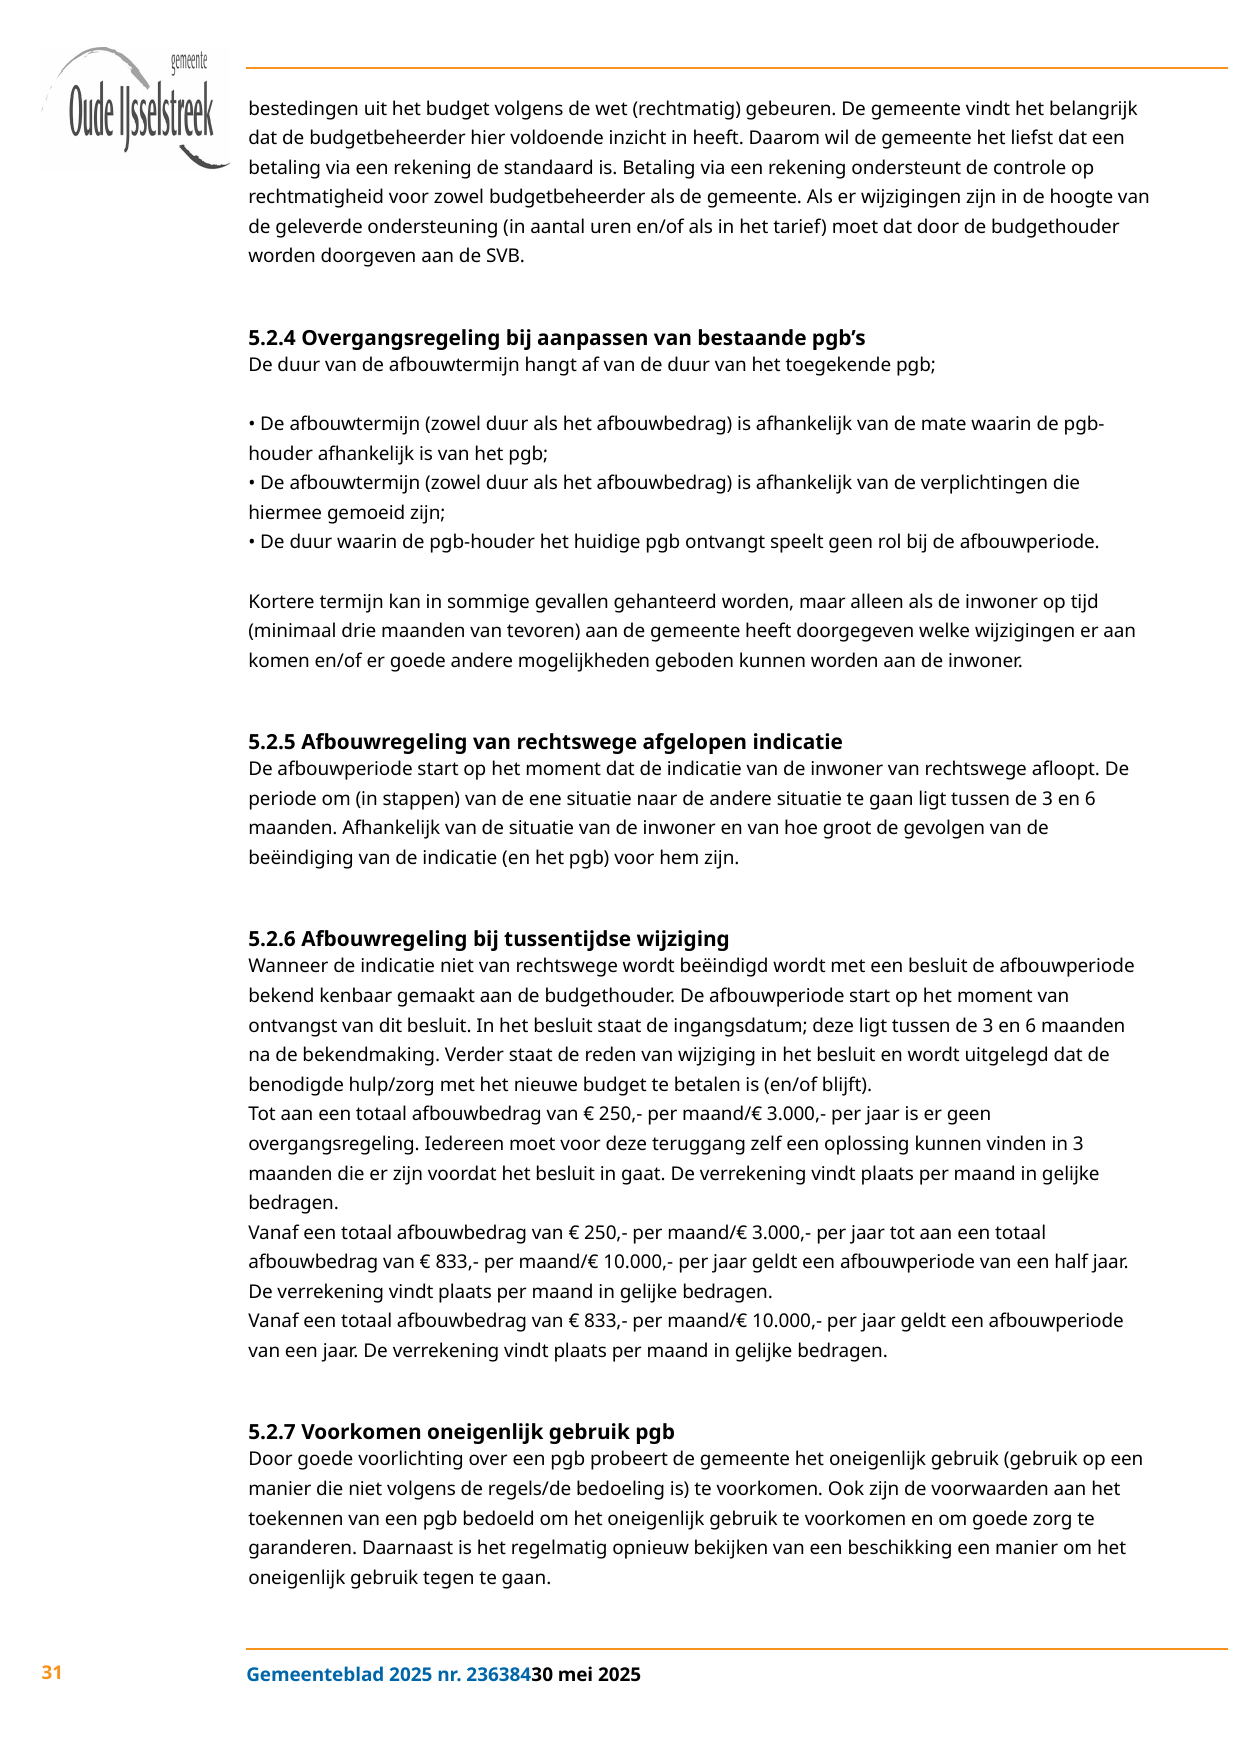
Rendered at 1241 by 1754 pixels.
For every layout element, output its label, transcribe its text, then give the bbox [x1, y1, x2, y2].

text De duur van de afbouwtermijn hangt af van de duur van het toegekende pgb; [248, 351, 1152, 377]
text Door goede voorlichting over een pgb probeert de gemeente het oneigenlijk gebruik (gebruik op een manier die niet volgens de regels/de bedoeling is) te voorkomen. Ook zijn de voorwaarden aan het toekennen van een pgb bedoeld om het oneigenlijk gebruik te voorkomen en om goede zorg te garanderen. Daarnaast is het regelmatig opnieuw bekijken van een beschikking een manier om het oneigenlijk gebruik tegen te gaan. [248, 1446, 1152, 1590]
text 5.2.6 Afbouwregeling bij tussentijdse wijziging [248, 924, 1152, 953]
text Kortere termijn kan in sommige gevallen gehanteerd worden, maar alleen als de inwoner op tijd (minimaal drie maanden van tevoren) aan de gemeente heeft doorgegeven welke wijzigingen er aan komen en/of er goede andere mogelijkheden geboden kunnen worden aan de inwoner. [248, 588, 1152, 673]
text • De duur waarin de pgb-houder het huidige pgb ontvangt speelt geen rol bij de afbouwperiode. [248, 529, 1152, 554]
picture [41, 47, 231, 172]
text 5.2.4 Overgangsregeling bij aanpassen van bestaande pgb’s [248, 323, 1152, 351]
text 5.2.5 Afbouwregeling van rechtswege afgelopen indicatie [248, 727, 1152, 755]
text • De afbouwtermijn (zowel duur als het afbouwbedrag) is afhankelijk van de mate waarin de pgb-houder afhankelijk is van het pgb; [248, 410, 1152, 466]
text 5.2.7 Voorkomen oneigenlijk gebruik pgb [248, 1417, 1152, 1446]
text • De afbouwtermijn (zowel duur als het afbouwbedrag) is afhankelijk van de verplichtingen die hiermee gemoeid zijn; [248, 469, 1152, 525]
text Wanneer de indicatie niet van rechtswege wordt beëindigd wordt met een besluit de afbouwperiode bekend kenbaar gemaakt aan de budgethouder. De afbouwperiode start op het moment van ontvangst van dit besluit. In het besluit staat de ingangsdatum; deze ligt tussen de 3 en 6 maanden na de bekendmaking. Verder staat de reden van wijziging in het besluit en wordt uitgelegd dat de benodigde hulp/zorg met het nieuwe budget te betalen is (en/of blijft). [248, 953, 1152, 1097]
text De afbouwperiode start op het moment dat de indicatie van de inwoner van rechtswege afloopt. De periode om (in stappen) van de ene situatie naar de andere situatie te gaan ligt tussen de 3 en 6 maanden. Afhankelijk van de situatie van de inwoner en van hoe groot de gevolgen van de beëindiging van de indicatie (en het pgb) voor hem zijn. [248, 755, 1152, 870]
text Tot aan een totaal afbouwbedrag van € 250,- per maand/€ 3.000,- per jaar is er geen overgangsregeling. Iedereen moet voor deze teruggang zelf een oplossing kunnen vinden in 3 maanden die er zijn voordat het besluit in gaat. De verrekening vindt plaats per maand in gelijke bedragen. [248, 1101, 1152, 1215]
text bestedingen uit het budget volgens de wet (rechtmatig) gebeuren. De gemeente vindt het belangrijk dat de budgetbeheerder hier voldoende inzicht in heeft. Daarom wil de gemeente het liefst dat een betaling via een rekening de standaard is. Betaling via een rekening ondersteunt de controle op rechtmatigheid voor zowel budgetbeheerder als de gemeente. Als er wijzigingen zijn in de hoogte van de geleverde ondersteuning (in aantal uren en/of als in het tarief) moet dat door de budgethouder worden doorgeven aan de SVB. [248, 95, 1152, 268]
text Vanaf een totaal afbouwbedrag van € 833,- per maand/€ 10.000,- per jaar geldt een afbouwperiode van een jaar. De verrekening vindt plaats per maand in gelijke bedragen. [248, 1308, 1152, 1363]
text Vanaf een totaal afbouwbedrag van € 250,- per maand/€ 3.000,- per jaar tot aan een totaal afbouwbedrag van € 833,- per maand/€ 10.000,- per jaar geldt een afbouwperiode van een half jaar. De verrekening vindt plaats per maand in gelijke bedragen. [248, 1219, 1152, 1304]
